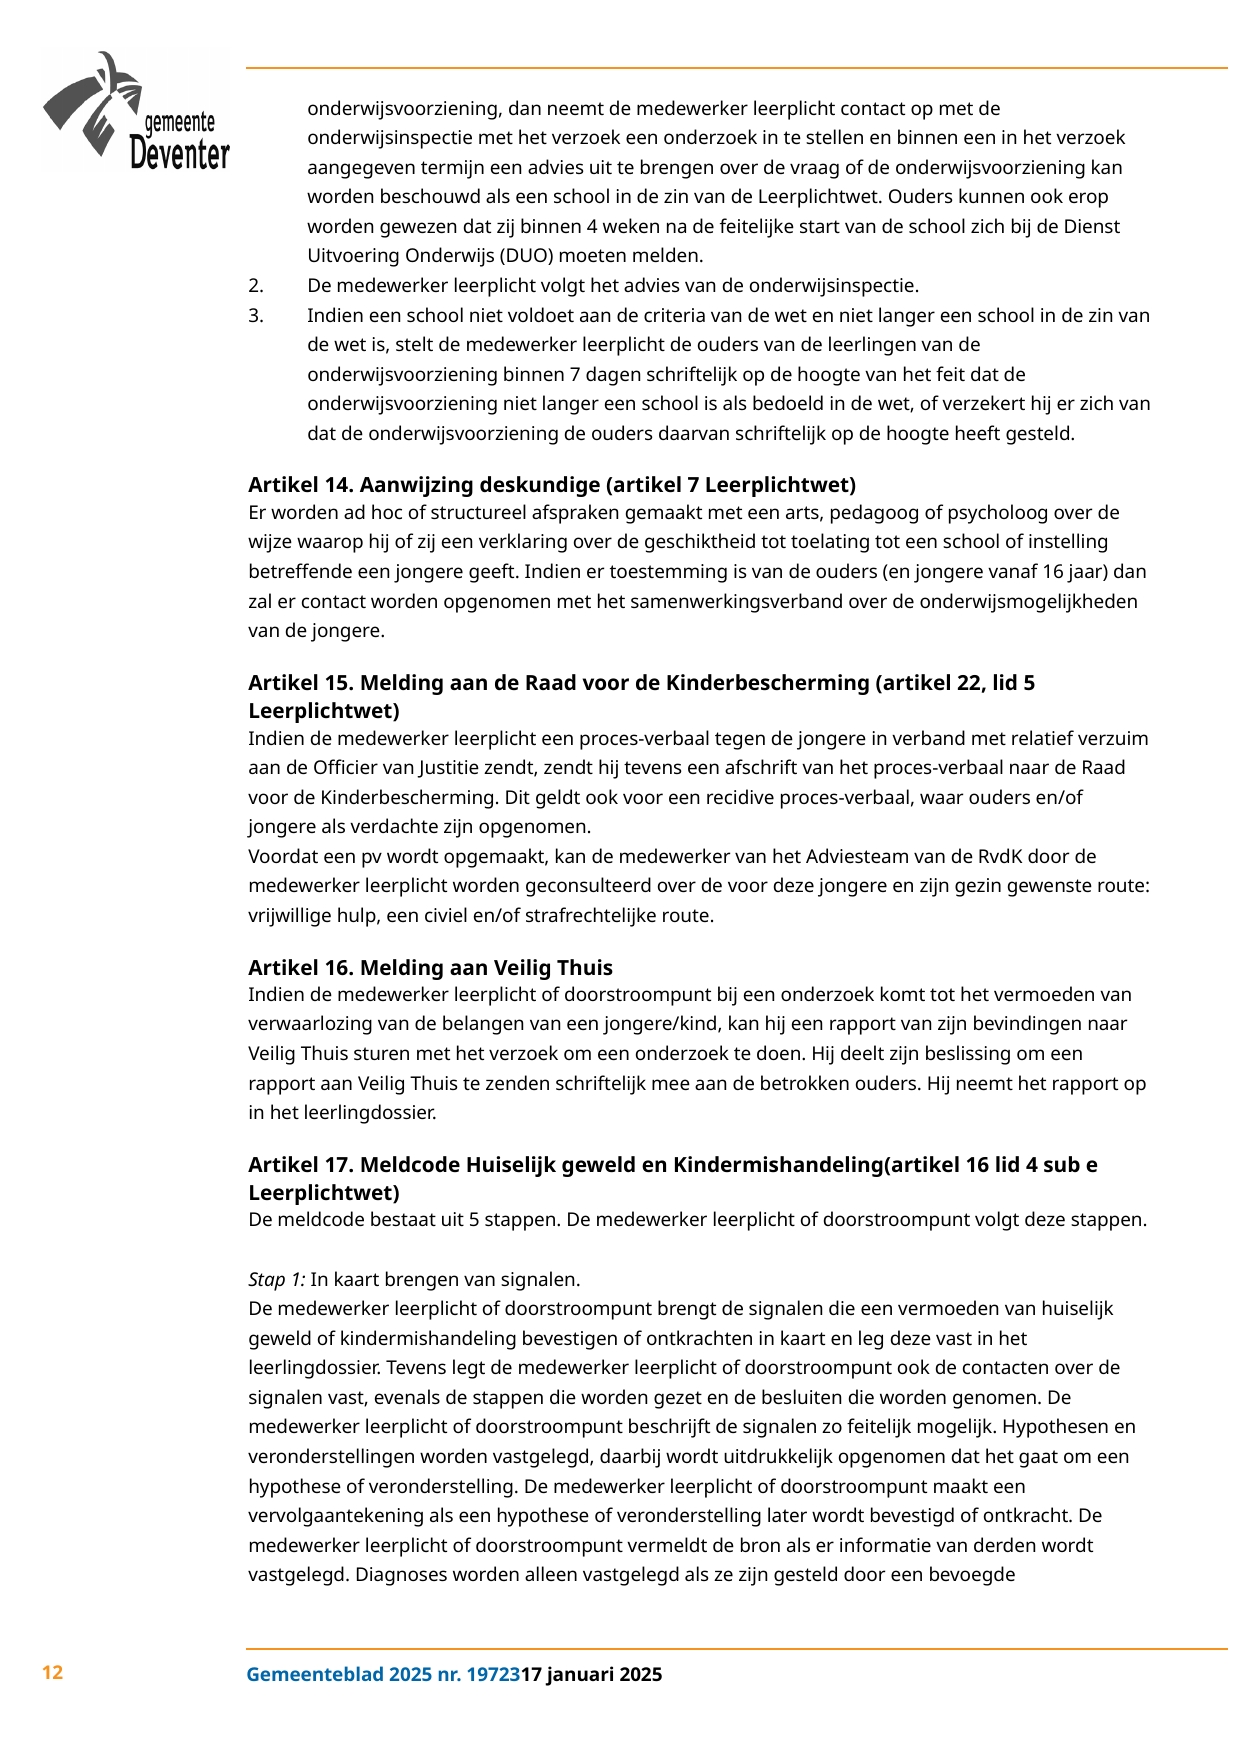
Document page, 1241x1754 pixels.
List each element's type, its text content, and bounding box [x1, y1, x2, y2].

text Voordat een pv wordt opgemaakt, kan de medewerker van het Adviesteam van de RvdK door de medewerker leerplicht worden geconsulteerd over de voor deze jongere en zijn gezin gewenste route: vrijwillige hulp, een civiel en/of strafrechtelijke route. [248, 843, 1152, 928]
list Indien een school niet voldoet aan de criteria van de wet en niet langer een school in de zin van de wet is, stelt de medewerker leerplicht de ouders van de leerlingen van de onderwijsvoorziening binnen 7 dagen schriftelijk op de hoogte van het feit dat de onderwijsvoorziening niet langer een school is als bedoeld in de wet, of verzekert hij er zich van dat de onderwijsvoorziening de ouders daarvan schriftelijk op de hoogte heeft gesteld. [248, 302, 1152, 446]
text Artikel 16. Melding aan Veilig Thuis [248, 953, 1152, 981]
text Indien de medewerker leerplicht of doorstroompunt bij een onderzoek komt tot het vermoeden van verwaarlozing van de belangen van een jongere/kind, kan hij een rapport van zijn bevindingen naar Veilig Thuis sturen met het verzoek om een onderzoek te doen. Hij deelt zijn beslissing om een rapport aan Veilig Thuis te zenden schriftelijk mee aan de betrokken ouders. Hij neemt het rapport op in het leerlingdossier. [248, 981, 1152, 1125]
text Artikel 17. Meldcode Huiselijk geweld en Kindermishandeling(artikel 16 lid 4 sub e Leerplichtwet) [248, 1150, 1152, 1207]
text Er worden ad hoc of structureel afspraken gemaakt met een arts, pedagoog of psycholoog over de wijze waarop hij of zij een verklaring over de geschiktheid tot toelating tot een school of instelling betreffende een jongere geeft. Indien er toestemming is van de ouders (en jongere vanaf 16 jaar) dan zal er contact worden opgenomen met het samenwerkingsverband over de onderwijsmogelijkheden van de jongere. [248, 499, 1152, 643]
text Artikel 15. Melding aan de Raad voor de Kinderbescherming (artikel 22, lid 5 Leerplichtwet) [248, 668, 1152, 725]
text De meldcode bestaat uit 5 stappen. De medewerker leerplicht of doorstroompunt volgt deze stappen. [248, 1207, 1152, 1232]
text Artikel 14. Aanwijzing deskundige (artikel 7 Leerplichtwet) [248, 471, 1152, 499]
text Indien de medewerker leerplicht een proces-verbaal tegen de jongere in verband met relatief verzuim aan de Officier van Justitie zendt, zendt hij tevens een afschrift van het proces-verbaal naar de Raad voor de Kinderbescherming. Dit geldt ook voor een recidive proces-verbaal, waar ouders en/of jongere als verdachte zijn opgenomen. [248, 725, 1152, 839]
list onderwijsvoorziening, dan neemt de medewerker leerplicht contact op met de onderwijsinspectie met het verzoek een onderzoek in te stellen en binnen een in het verzoek aangegeven termijn een advies uit te brengen over de vraag of de onderwijsvoorziening kan worden beschouwd als een school in de zin van de Leerplichtwet. Ouders kunnen ook erop worden gewezen dat zij binnen 4 weken na de feitelijke start van de school zich bij de Dienst Uitvoering Onderwijs (DUO) moeten melden. [248, 95, 1152, 268]
list De medewerker leerplicht volgt het advies van de onderwijsinspectie. [248, 272, 1152, 298]
text De medewerker leerplicht of doorstroompunt brengt de signalen die een vermoeden van huiselijk geweld of kindermishandeling bevestigen of ontkrachten in kaart en leg deze vast in het leerlingdossier. Tevens legt de medewerker leerplicht of doorstroompunt ook de contacten over de signalen vast, evenals de stappen die worden gezet en de besluiten die worden genomen. De medewerker leerplicht of doorstroompunt beschrijft de signalen zo feitelijk mogelijk. Hypothesen en veronderstellingen worden vastgelegd, daarbij wordt uitdrukkelijk opgenomen dat het gaat om een hypothese of veronderstelling. De medewerker leerplicht of doorstroompunt maakt een vervolgaantekening als een hypothese of veronderstelling later wordt bevestigd of ontkracht. De medewerker leerplicht of doorstroompunt vermeldt de bron als er informatie van derden wordt vastgelegd. Diagnoses worden alleen vastgelegd als ze zijn gesteld door een bevoegde [248, 1295, 1152, 1587]
picture [41, 47, 231, 172]
text Stap 1: In kaart brengen van signalen. [248, 1266, 1152, 1292]
